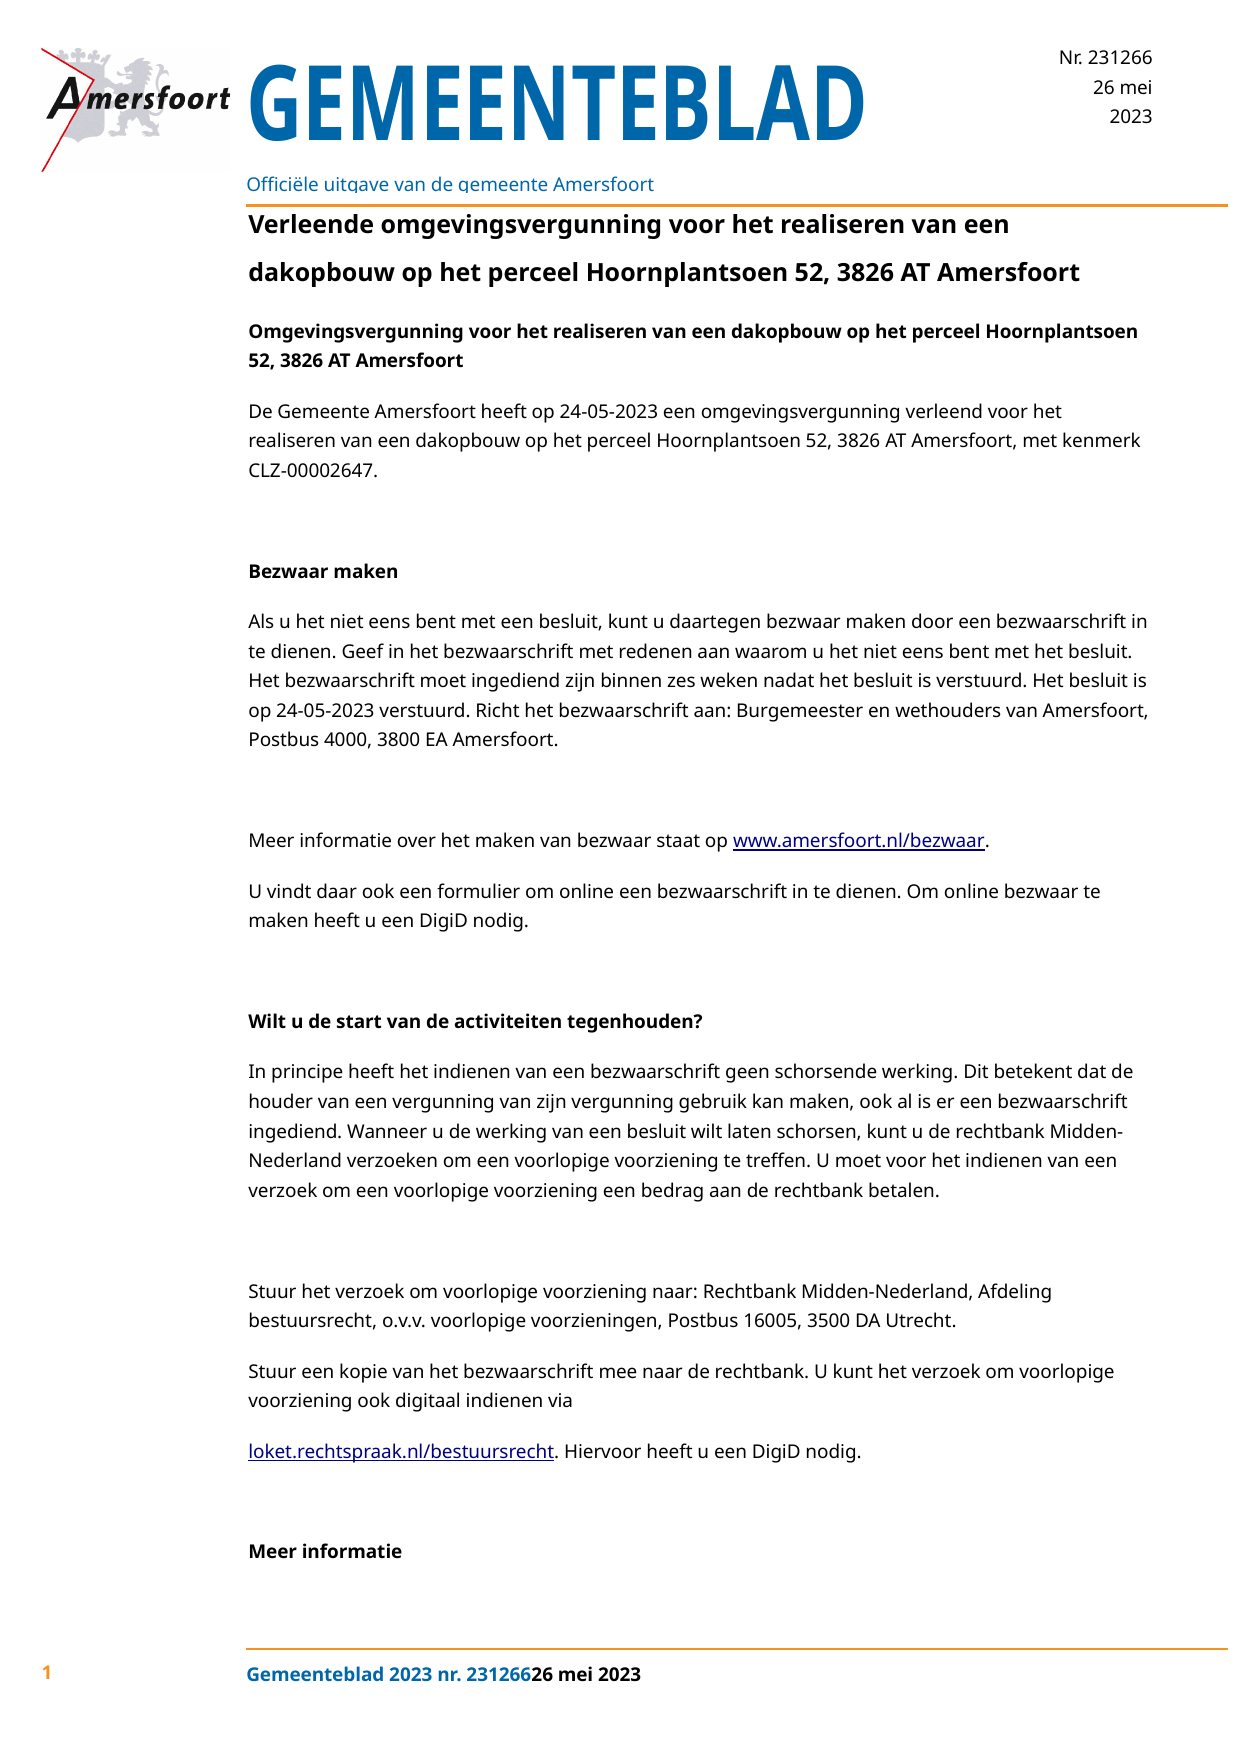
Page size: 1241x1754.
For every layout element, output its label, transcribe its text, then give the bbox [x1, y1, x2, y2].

text U vindt daar ook een formulier om online een bezwaarschrift in te dienen. Om online bezwaar te maken heeft u een DigiD nodig. [248, 878, 1152, 933]
text Stuur een kopie van het bezwaarschrift mee naar de rechtbank. U kunt het verzoek om voorlopige voorziening ook digitaal indienen via [248, 1358, 1152, 1413]
text Meer informatie over het maken van bezwaar staat op www.amersfoort.nl/bezwaar. [248, 827, 1152, 853]
text Stuur het verzoek om voorlopige voorziening naar: Rechtbank Midden-Nederland, Afdeling bestuursrecht, o.v.v. voorlopige voorzieningen, Postbus 16005, 3500 DA Utrecht. [248, 1278, 1152, 1333]
text Wilt u de start van de activiteiten tegenhouden? [248, 1008, 1152, 1034]
text In principe heeft het indienen van een bezwaarschrift geen schorsende werking. Dit betekent dat de houder van een vergunning van zijn vergunning gebruik kan maken, ook al is er een bezwaarschrift ingediend. Wanneer u de werking van een besluit wilt laten schorsen, kunt u de rechtbank Midden-Nederland verzoeken om een voorlopige voorziening te treffen. U moet voor het indienen van een verzoek om een voorlopige voorziening een bedrag aan de rechtbank betalen. [248, 1059, 1152, 1203]
text Meer informatie [248, 1539, 1152, 1564]
text Als u het niet eens bent met een besluit, kunt u daartegen bezwaar maken door een bezwaarschrift in te dienen. Geef in het bezwaarschrift met redenen aan waarom u het niet eens bent met het besluit. Het bezwaarschrift moet ingediend zijn binnen zes weken nadat het besluit is verstuurd. Het besluit is op 24-05-2023 verstuurd. Richt het bezwaarschrift aan: Burgemeester en wethouders van Amersfoort, Postbus 4000, 3800 EA Amersfoort. [248, 608, 1152, 752]
picture [41, 47, 231, 172]
text Bezwaar maken [248, 558, 1152, 584]
text Verleende omgevingsvergunning voor het realiseren van een dakopbouw op het perceel Hoornplantsoen 52, 3826 AT Amersfoort [248, 207, 1152, 288]
text Omgevingsvergunning voor het realiseren van een dakopbouw op het perceel Hoornplantsoen 52, 3826 AT Amersfoort [248, 318, 1152, 373]
text loket.rechtspraak.nl/bestuursrecht. Hiervoor heeft u een DigiD nodig. [248, 1438, 1152, 1464]
text De Gemeente Amersfoort heeft op 24-05-2023 een omgevingsvergunning verleend voor het realiseren van een dakopbouw op het perceel Hoornplantsoen 52, 3826 AT Amersfoort, met kenmerk CLZ-00002647. [248, 398, 1152, 483]
